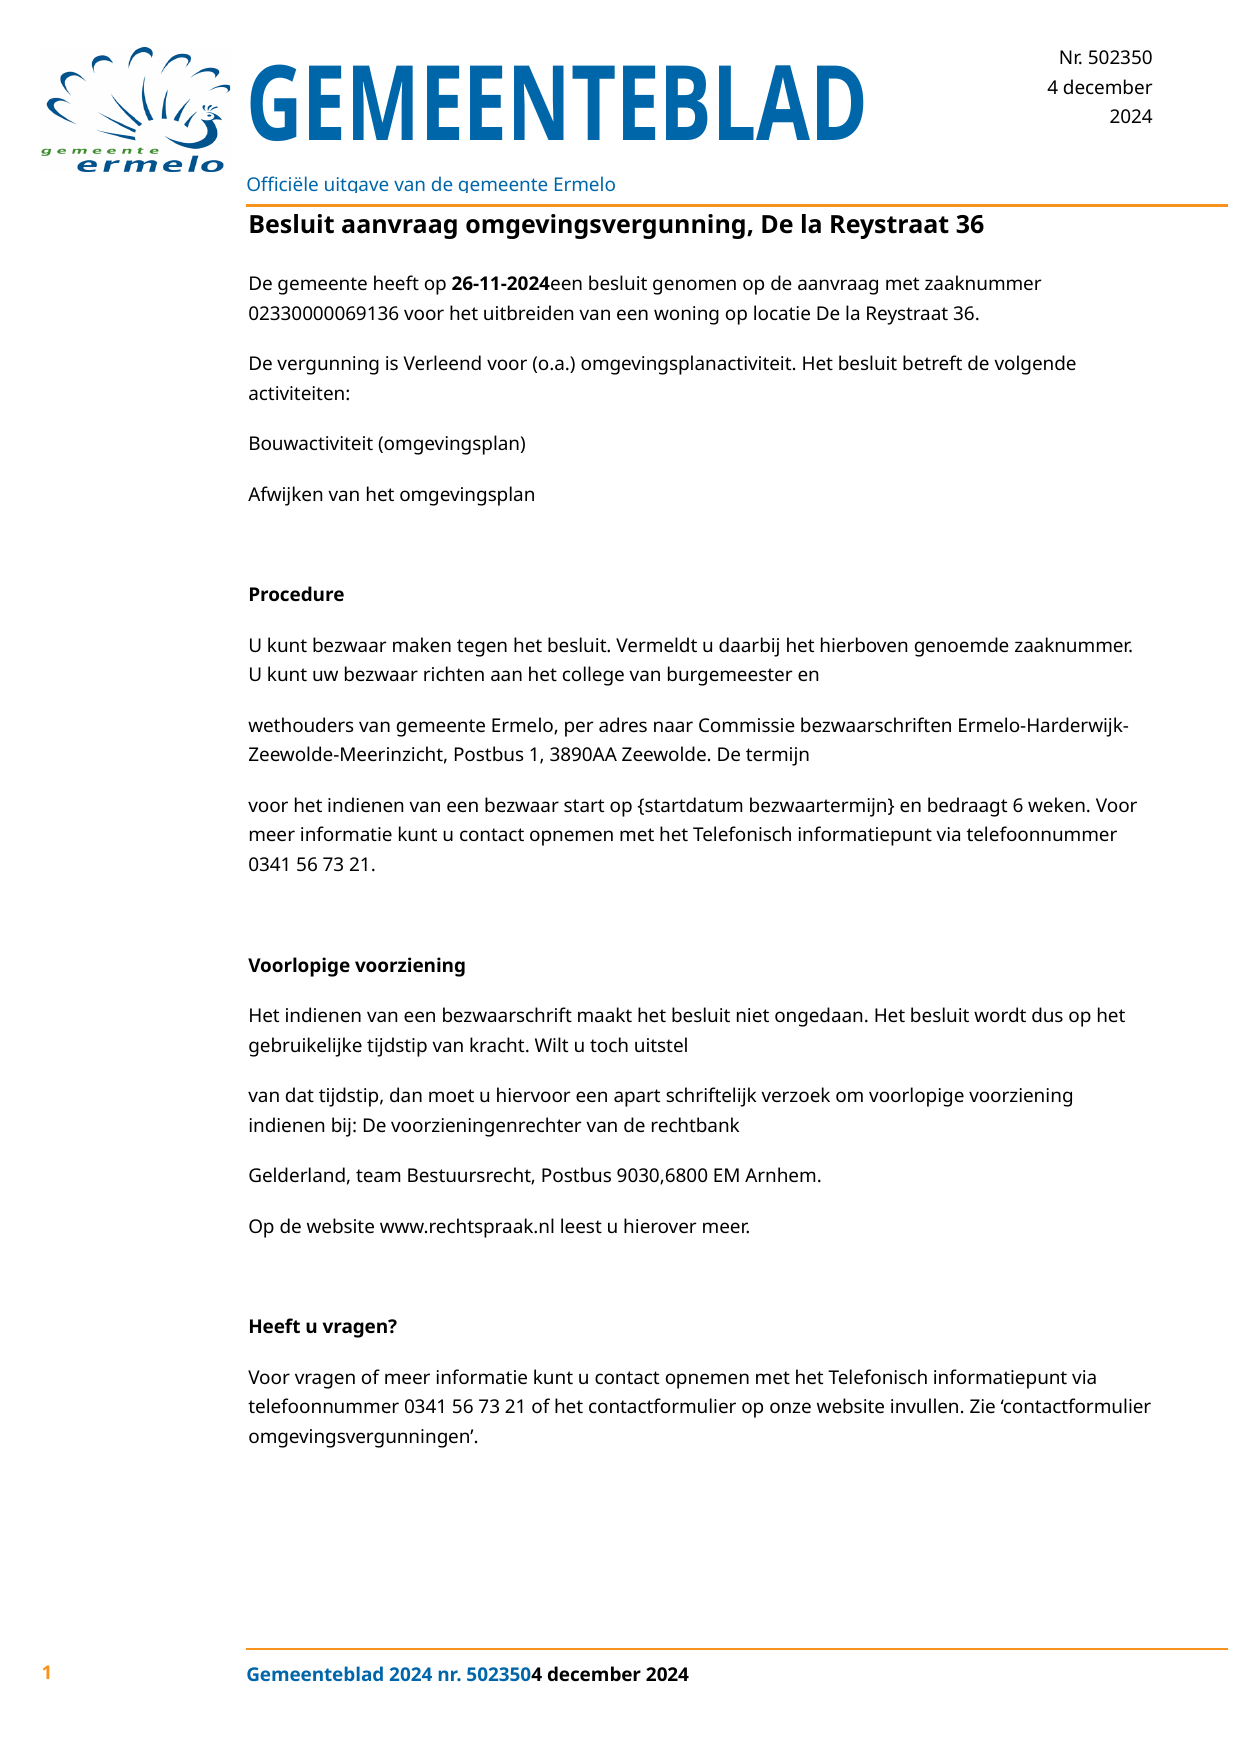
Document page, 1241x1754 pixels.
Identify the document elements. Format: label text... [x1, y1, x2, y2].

text wethouders van gemeente Ermelo, per adres naar Commissie bezwaarschriften Ermelo-Harderwijk-Zeewolde-Meerinzicht, Postbus 1, 3890AA Zeewolde. De termijn [248, 712, 1152, 767]
text Heeft u vragen? [248, 1314, 1152, 1339]
text Gelderland, team Bestuursrecht, Postbus 9030,6800 EM Arnhem. [248, 1162, 1152, 1188]
text De gemeente heeft op 26-11-2024een besluit genomen op de aanvraag met zaaknummer 02330000069136 voor het uitbreiden van een woning op locatie De la Reystraat 36. [248, 270, 1152, 326]
text Besluit aanvraag omgevingsvergunning, De la Reystraat 36 [248, 207, 1152, 241]
picture [41, 47, 231, 172]
text De vergunning is Verleend voor (o.a.) omgevingsplanactiviteit. Het besluit betreft de volgende activiteiten: [248, 350, 1152, 406]
text Het indienen van een bezwaarschrift maakt het besluit niet ongedaan. Het besluit wordt dus op het gebruikelijke tijdstip van kracht. Wilt u toch uitstel [248, 1002, 1152, 1058]
text Voorlopige voorziening [248, 952, 1152, 978]
text van dat tijdstip, dan moet u hiervoor een apart schriftelijk verzoek om voorlopige voorziening indienen bij: De voorzieningenrechter van de rechtbank [248, 1082, 1152, 1138]
text voor het indienen van een bezwaar start op {startdatum bezwaartermijn} en bedraagt 6 weken. Voor meer informatie kunt u contact opnemen met het Telefonisch informatiepunt via telefoonnummer 0341 56 73 21. [248, 792, 1152, 877]
text Procedure [248, 582, 1152, 607]
text Bouwactiviteit (omgevingsplan) [248, 430, 1152, 456]
text U kunt bezwaar maken tegen het besluit. Vermeldt u daarbij het hierboven genoemde zaaknummer. U kunt uw bezwaar richten aan het college van burgemeester en [248, 632, 1152, 687]
text Afwijken van het omgevingsplan [248, 481, 1152, 506]
text Op de website www.rechtspraak.nl leest u hierover meer. [248, 1213, 1152, 1238]
text Voor vragen of meer informatie kunt u contact opnemen met het Telefonisch informatiepunt via telefoonnummer 0341 56 73 21 of het contactformulier op onze website invullen. Zie ‘contactformulier omgevingsvergunningen’. [248, 1364, 1152, 1449]
